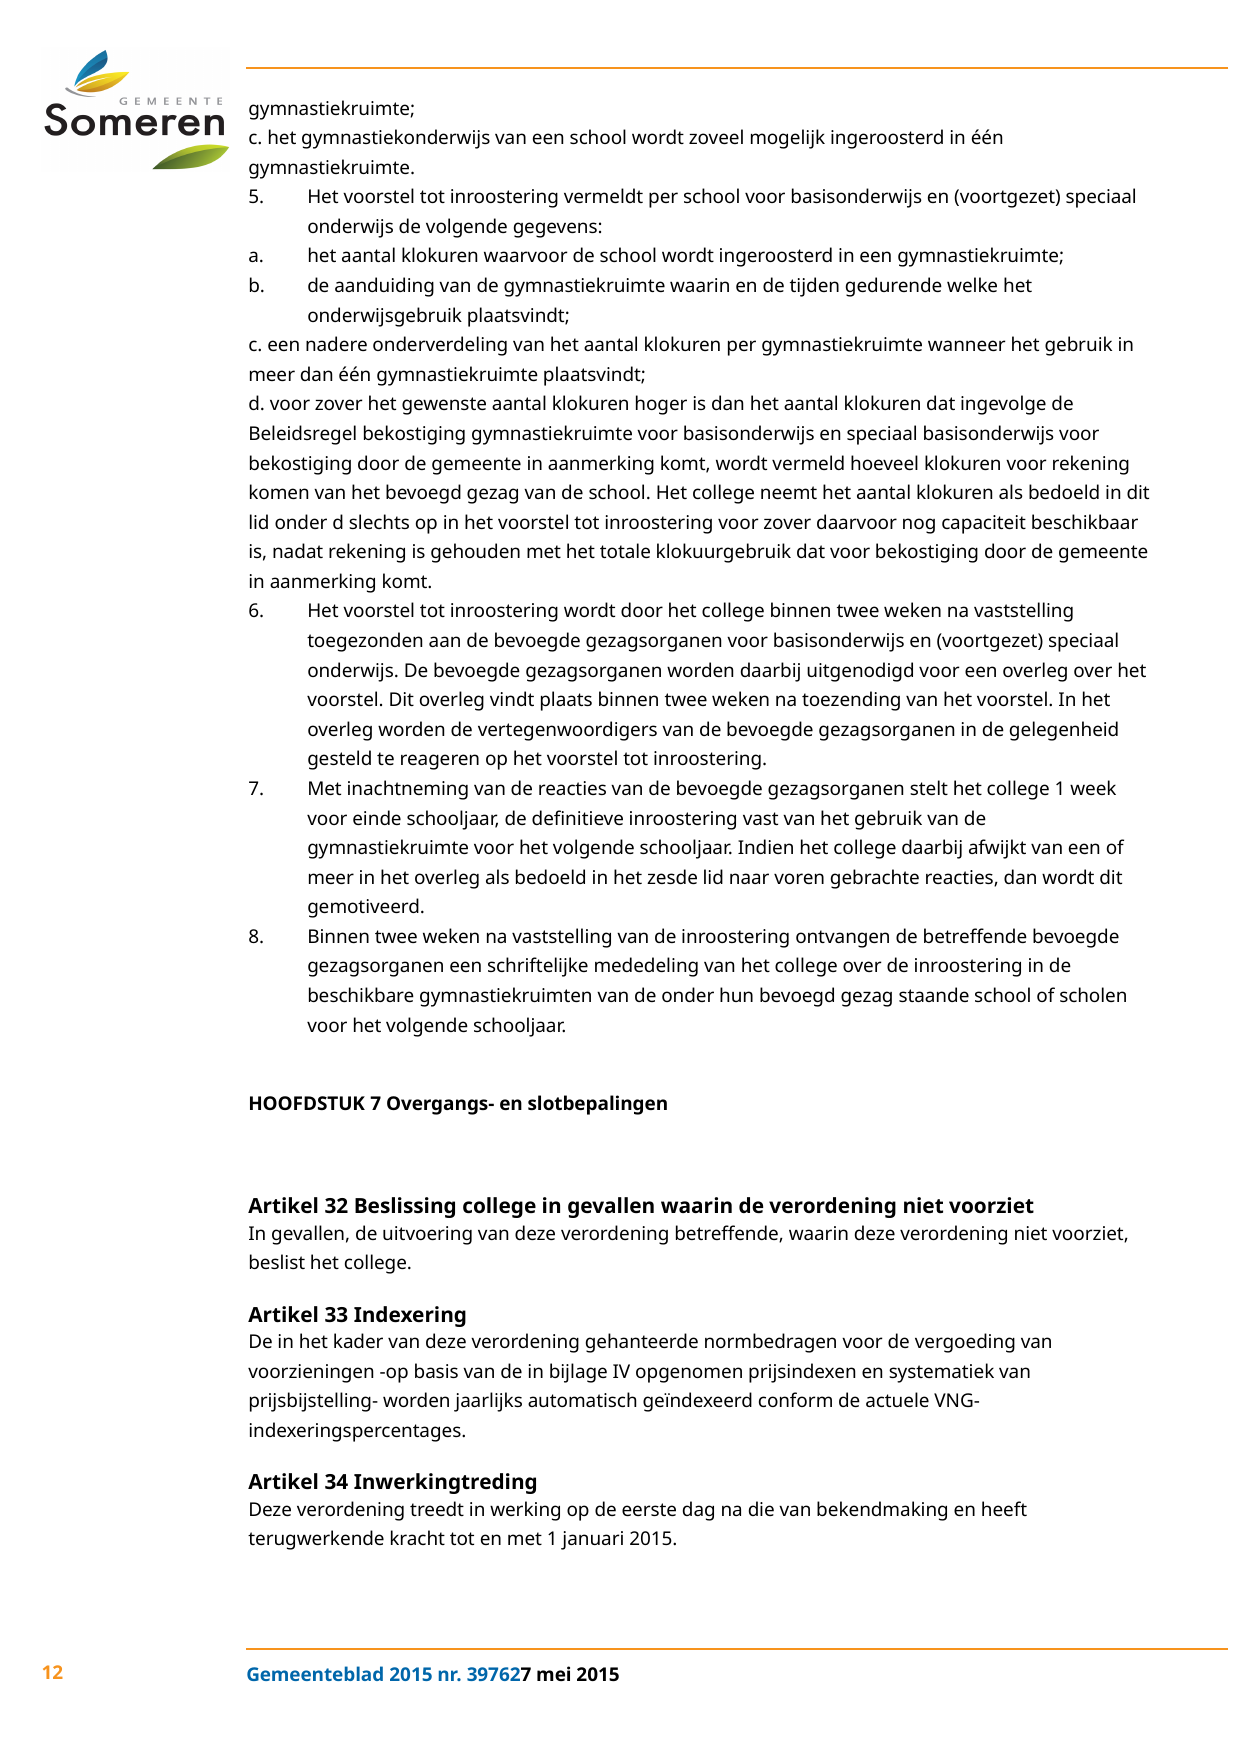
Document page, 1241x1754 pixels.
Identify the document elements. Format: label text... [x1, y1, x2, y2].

text Artikel 33 Indexering [248, 1300, 1152, 1328]
text Artikel 34 Inwerkingtreding [248, 1467, 1152, 1496]
text HOOFDSTUK 7 Overgangs- en slotbepalingen [248, 1088, 1152, 1116]
text Artikel 32 Beslissing college in gevallen waarin de verordening niet voorziet [248, 1191, 1152, 1220]
list Het voorstel tot inroostering vermeldt per school voor basisonderwijs en (voortgezet) speciaal onderwijs de volgende gegevens: [248, 183, 1152, 239]
list Het voorstel tot inroostering wordt door het college binnen twee weken na vaststelling toegezonden aan de bevoegde gezagsorganen voor basisonderwijs en (voortgezet) speciaal onderwijs. De bevoegde gezagsorganen worden daarbij uitgenodigd voor een overleg over het voorstel. Dit overleg vindt plaats binnen twee weken na toezending van het voorstel. In het overleg worden de vertegenwoordigers van de bevoegde gezagsorganen in de gelegenheid gesteld te reageren op het voorstel tot inroostering. [248, 598, 1152, 771]
text In gevallen, de uitvoering van deze verordening betreffende, waarin deze verordening niet voorziet, beslist het college. [248, 1220, 1152, 1275]
list de aanduiding van de gymnastiekruimte waarin en de tijden gedurende welke het onderwijsgebruik plaatsvindt; [248, 272, 1152, 328]
list Binnen twee weken na vaststelling van de inroostering ontvangen de betreffende bevoegde gezagsorganen een schriftelijke mededeling van het college over de inroostering in de beschikbare gymnastiekruimten van de onder hun bevoegd gezag staande school of scholen voor het volgende schooljaar. [248, 923, 1152, 1038]
text De in het kader van deze verordening gehanteerde normbedragen voor de vergoeding van voorzieningen -op basis van de in bijlage IV opgenomen prijsindexen en systematiek van prijsbijstelling- worden jaarlijks automatisch geïndexeerd conform de actuele VNG-indexeringspercentages. [248, 1328, 1152, 1443]
text d. voor zover het gewenste aantal klokuren hoger is dan het aantal klokuren dat ingevolge de Beleidsregel bekostiging gymnastiekruimte voor basisonderwijs en speciaal basisonderwijs voor bekostiging door de gemeente in aanmerking komt, wordt vermeld hoeveel klokuren voor rekening komen van het bevoegd gezag van de school. Het college neemt het aantal klokuren als bedoeld in dit lid onder d slechts op in het voorstel tot inroostering voor zover daarvoor nog capaciteit beschikbaar is, nadat rekening is gehouden met het totale klokuurgebruik dat voor bekostiging door de gemeente in aanmerking komt. [248, 391, 1152, 594]
picture [41, 47, 231, 172]
list het aantal klokuren waarvoor de school wordt ingeroosterd in een gymnastiekruimte; [248, 243, 1152, 268]
list Met inachtneming van de reacties van de bevoegde gezagsorganen stelt het college 1 week voor einde schooljaar, de definitieve inroostering vast van het gebruik van de gymnastiekruimte voor het volgende schooljaar. Indien het college daarbij afwijkt van een of meer in het overleg als bedoeld in het zesde lid naar voren gebrachte reacties, dan wordt dit gemotiveerd. [248, 775, 1152, 919]
text c. een nadere onderverdeling van het aantal klokuren per gymnastiekruimte wanneer het gebruik in meer dan één gymnastiekruimte plaatsvindt; [248, 331, 1152, 387]
text Deze verordening treedt in werking op de eerste dag na die van bekendmaking en heeft terugwerkende kracht tot en met 1 januari 2015. [248, 1496, 1152, 1551]
text c. het gymnastiekonderwijs van een school wordt zoveel mogelijk ingeroosterd in één gymnastiekruimte. [248, 124, 1152, 180]
text gymnastiekruimte; [248, 95, 1152, 121]
